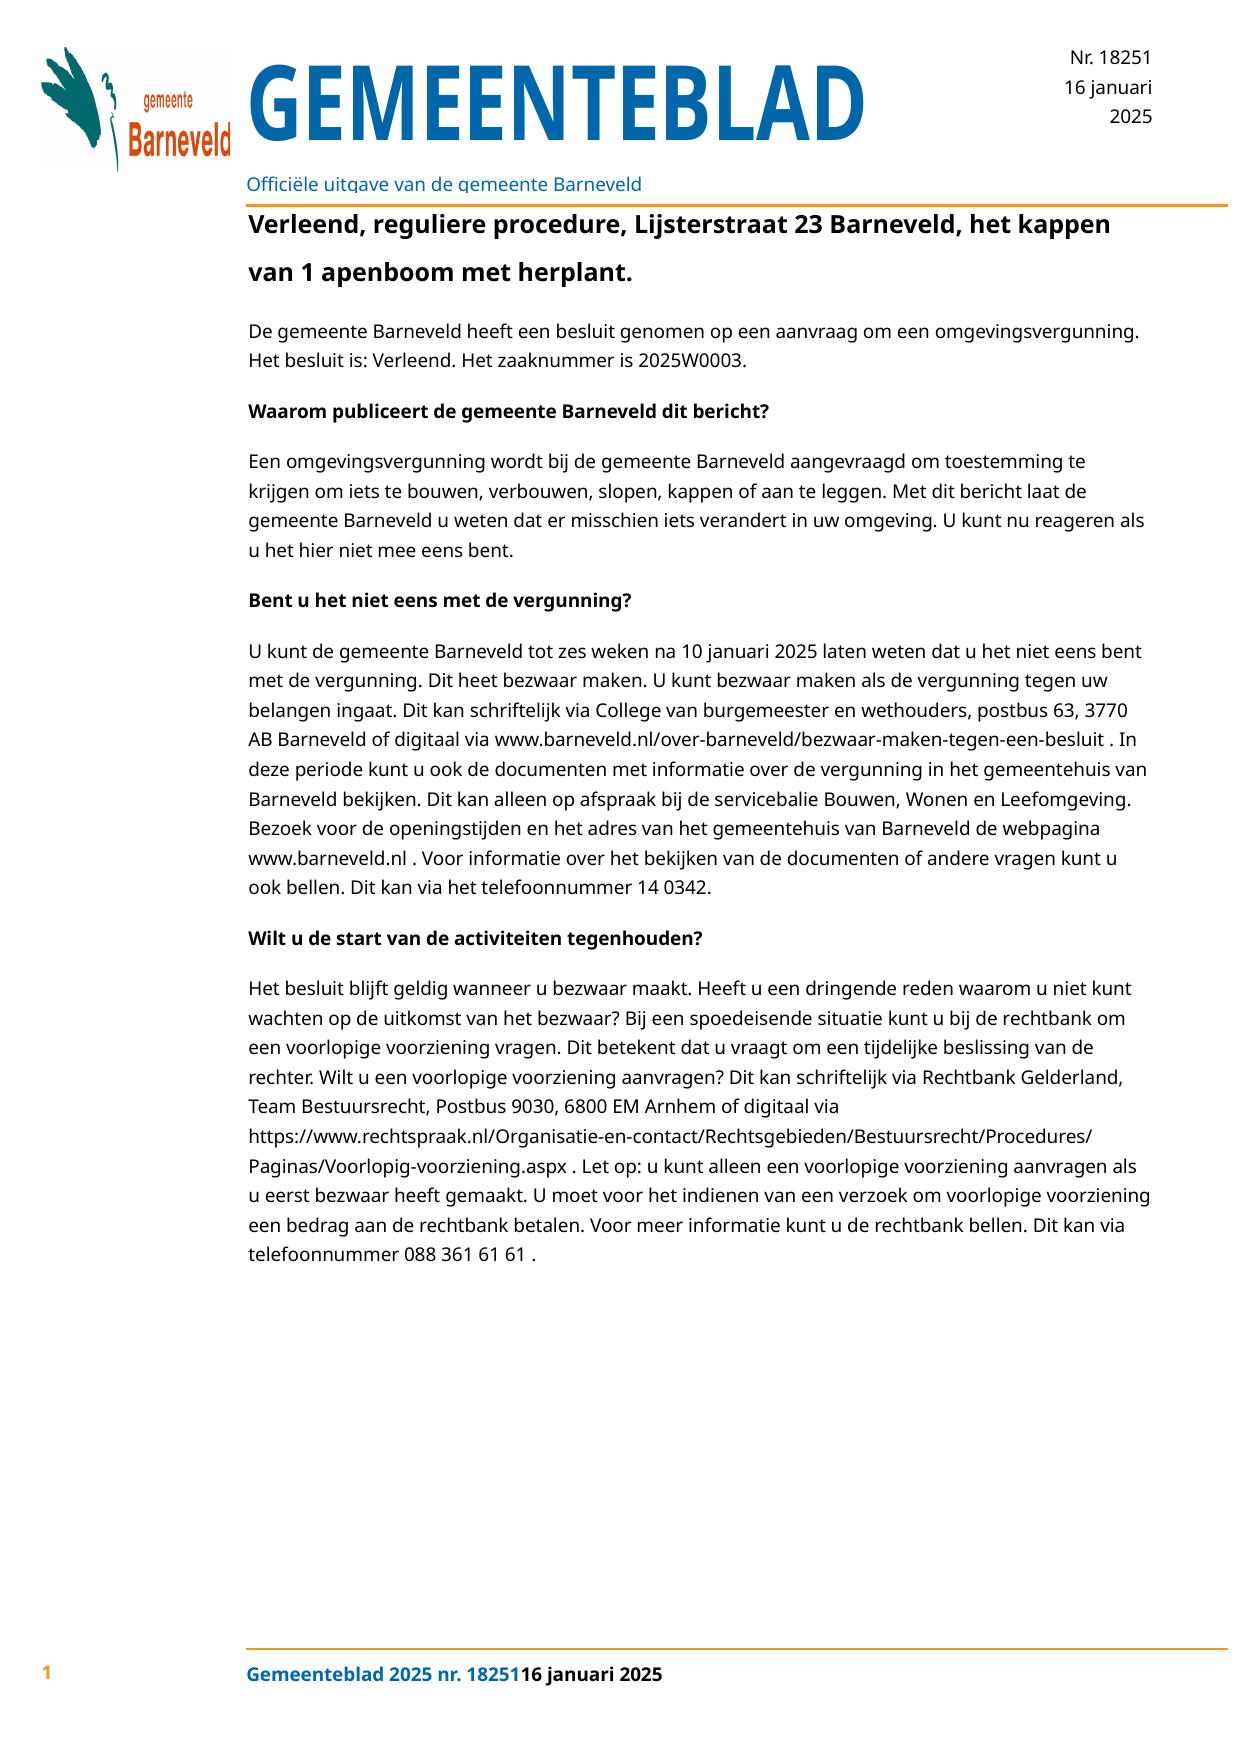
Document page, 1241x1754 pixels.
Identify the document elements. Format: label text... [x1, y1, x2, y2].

text Waarom publiceert de gemeente Barneveld dit bericht? [248, 398, 1152, 424]
text Wilt u de start van de activiteiten tegenhouden? [248, 925, 1152, 951]
text Bent u het niet eens met de vergunning? [248, 587, 1152, 613]
text Verleend, reguliere procedure, Lijsterstraat 23 Barneveld, het kappen van 1 apenboom met herplant. [248, 207, 1152, 288]
text U kunt de gemeente Barneveld tot zes weken na 10 januari 2025 laten weten dat u het niet eens bent met de vergunning. Dit heet bezwaar maken. U kunt bezwaar maken als de vergunning tegen uw belangen ingaat. Dit kan schriftelijk via College van burgemeester en wethouders, postbus 63, 3770 AB Barneveld of digitaal via www.barneveld.nl/over-barneveld/bezwaar-maken-tegen-een-besluit . In deze periode kunt u ook de documenten met informatie over de vergunning in het gemeentehuis van Barneveld bekijken. Dit kan alleen op afspraak bij de servicebalie Bouwen, Wonen en Leefomgeving. Bezoek voor de openingstijden en het adres van het gemeentehuis van Barneveld de webpagina www.barneveld.nl . Voor informatie over het bekijken van de documenten of andere vragen kunt u ook bellen. Dit kan via het telefoonnummer 14 0342. [248, 638, 1152, 900]
picture [41, 47, 231, 172]
text Een omgevingsvergunning wordt bij de gemeente Barneveld aangevraagd om toestemming te krijgen om iets te bouwen, verbouwen, slopen, kappen of aan te leggen. Met dit bericht laat de gemeente Barneveld u weten dat er misschien iets verandert in uw omgeving. U kunt nu reageren als u het hier niet mee eens bent. [248, 448, 1152, 563]
text Het besluit blijft geldig wanneer u bezwaar maakt. Heeft u een dringende reden waarom u niet kunt wachten op de uitkomst van het bezwaar? Bij een spoedeisende situatie kunt u bij de rechtbank om een voorlopige voorziening vragen. Dit betekent dat u vraagt om een tijdelijke beslissing van de rechter. Wilt u een voorlopige voorziening aanvragen? Dit kan schriftelijk via Rechtbank Gelderland, Team Bestuursrecht, Postbus 9030, 6800 EM Arnhem of digitaal via https://www.rechtspraak.nl/Organisatie-en-contact/Rechtsgebieden/Bestuursrecht/Procedures/Paginas/Voorlopig-voorziening.aspx . Let op: u kunt alleen een voorlopige voorziening aanvragen als u eerst bezwaar heeft gemaakt. U moet voor het indienen van een verzoek om voorlopige voorziening een bedrag aan de rechtbank betalen. Voor meer informatie kunt u de rechtbank bellen. Dit kan via telefoonnummer 088 361 61 61 . [248, 975, 1152, 1267]
text De gemeente Barneveld heeft een besluit genomen op een aanvraag om een omgevingsvergunning. Het besluit is: Verleend. Het zaaknummer is 2025W0003. [248, 318, 1152, 373]
